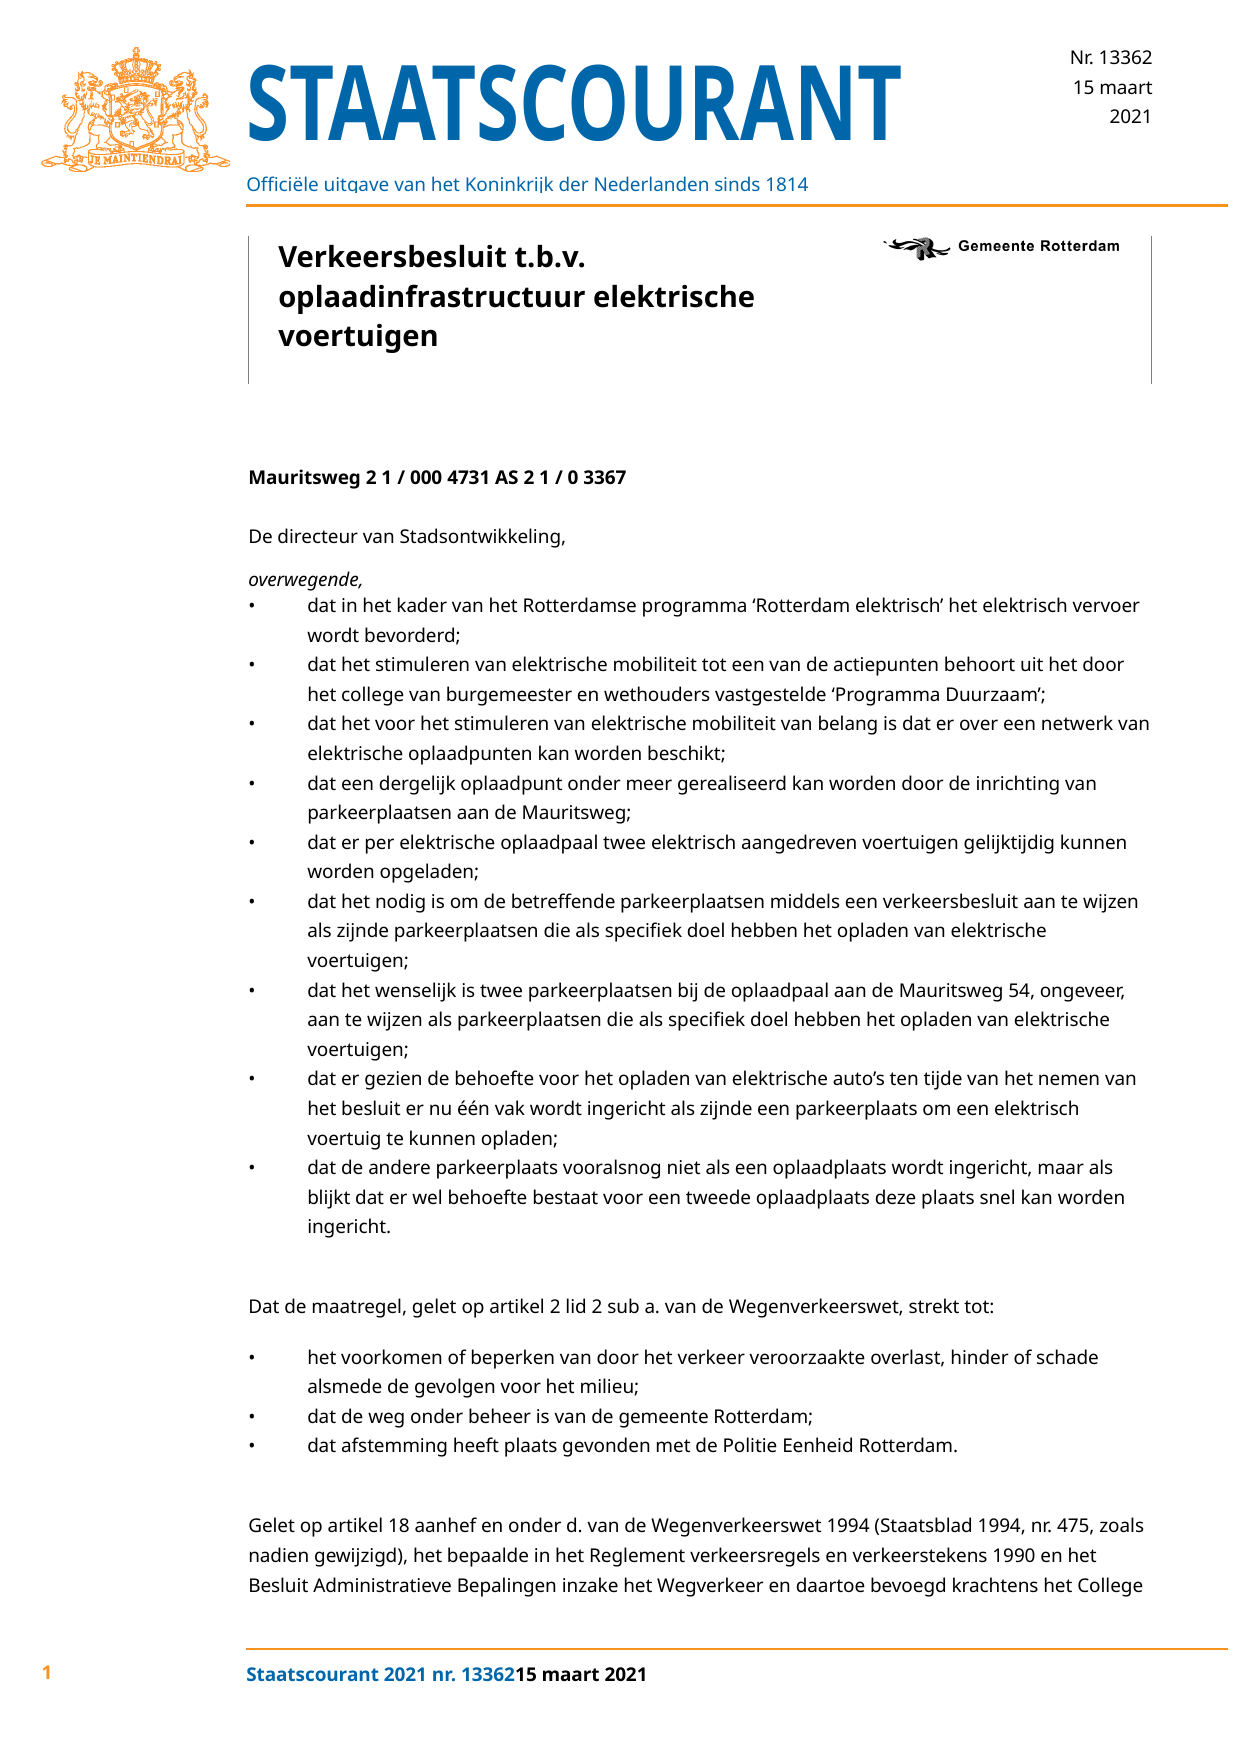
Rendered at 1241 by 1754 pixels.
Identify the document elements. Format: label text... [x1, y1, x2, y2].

text Dat de maatregel, gelet op artikel 2 lid 2 sub a. van de Wegenverkeerswet, strekt tot: [248, 1293, 1152, 1319]
list dat het stimuleren van elektrische mobiliteit tot een van de actiepunten behoort uit het door het college van burgemeester en wethouders vastgestelde ‘Programma Duurzaam’; [248, 651, 1152, 707]
list dat de weg onder beheer is van de gemeente Rotterdam; [248, 1403, 1152, 1429]
text Mauritsweg 2 1 / 000 4731 AS 2 1 / 0 3367 [248, 464, 1152, 490]
table_header [850, 236, 1151, 384]
list dat de andere parkeerplaats vooralsnog niet als een oplaadplaats wordt ingericht, maar als blijkt dat er wel behoefte bestaat voor een tweede oplaadplaats deze plaats snel kan worden ingericht. [248, 1154, 1152, 1239]
list dat er gezien de behoefte voor het opladen van elektrische auto’s ten tijde van het nemen van het besluit er nu één vak wordt ingericht als zijnde een parkeerplaats om een elektrisch voertuig te kunnen opladen; [248, 1066, 1152, 1151]
text overwegende, [248, 567, 1152, 592]
list dat het nodig is om de betreffende parkeerplaatsen middels een verkeersbesluit aan te wijzen als zijnde parkeerplaatsen die als specifiek doel hebben het opladen van elektrische voertuigen; [248, 888, 1152, 973]
list dat afstemming heeft plaats gevonden met de Politie Eenheid Rotterdam. [248, 1433, 1152, 1458]
table_header Verkeersbesluit t.b.v. oplaadinfrastructuur elektrische voertuigen [249, 236, 850, 384]
text Gelet op artikel 18 aanhef en onder d. van de Wegenverkeerswet 1994 (Staatsblad 1994, nr. 475, zoals nadien gewijzigd), het bepaalde in het Reglement verkeersregels en verkeerstekens 1990 en het Besluit Administratieve Bepalingen inzake het Wegverkeer en daartoe bevoegd krachtens het College [248, 1513, 1152, 1598]
picture [41, 47, 231, 172]
picture [882, 236, 1119, 261]
list het voorkomen of beperken van door het verkeer veroorzaakte overlast, hinder of schade alsmede de gevolgen voor het milieu; [248, 1344, 1152, 1399]
list dat het voor het stimuleren van elektrische mobiliteit van belang is dat er over een netwerk van elektrische oplaadpunten kan worden beschikt; [248, 711, 1152, 766]
list dat in het kader van het Rotterdamse programma ‘Rotterdam elektrisch’ het elektrisch vervoer wordt bevorderd; [248, 592, 1152, 648]
list dat er per elektrische oplaadpaal twee elektrisch aangedreven voertuigen gelijktijdig kunnen worden opgeladen; [248, 829, 1152, 884]
list dat een dergelijk oplaadpunt onder meer gerealiseerd kan worden door de inrichting van parkeerplaatsen aan de Mauritsweg; [248, 770, 1152, 825]
text De directeur van Stadsontwikkeling, [248, 523, 1152, 549]
list dat het wenselijk is twee parkeerplaatsen bij de oplaadpaal aan de Mauritsweg 54, ongeveer, aan te wijzen als parkeerplaatsen die als specifiek doel hebben het opladen van elektrische voertuigen; [248, 977, 1152, 1062]
